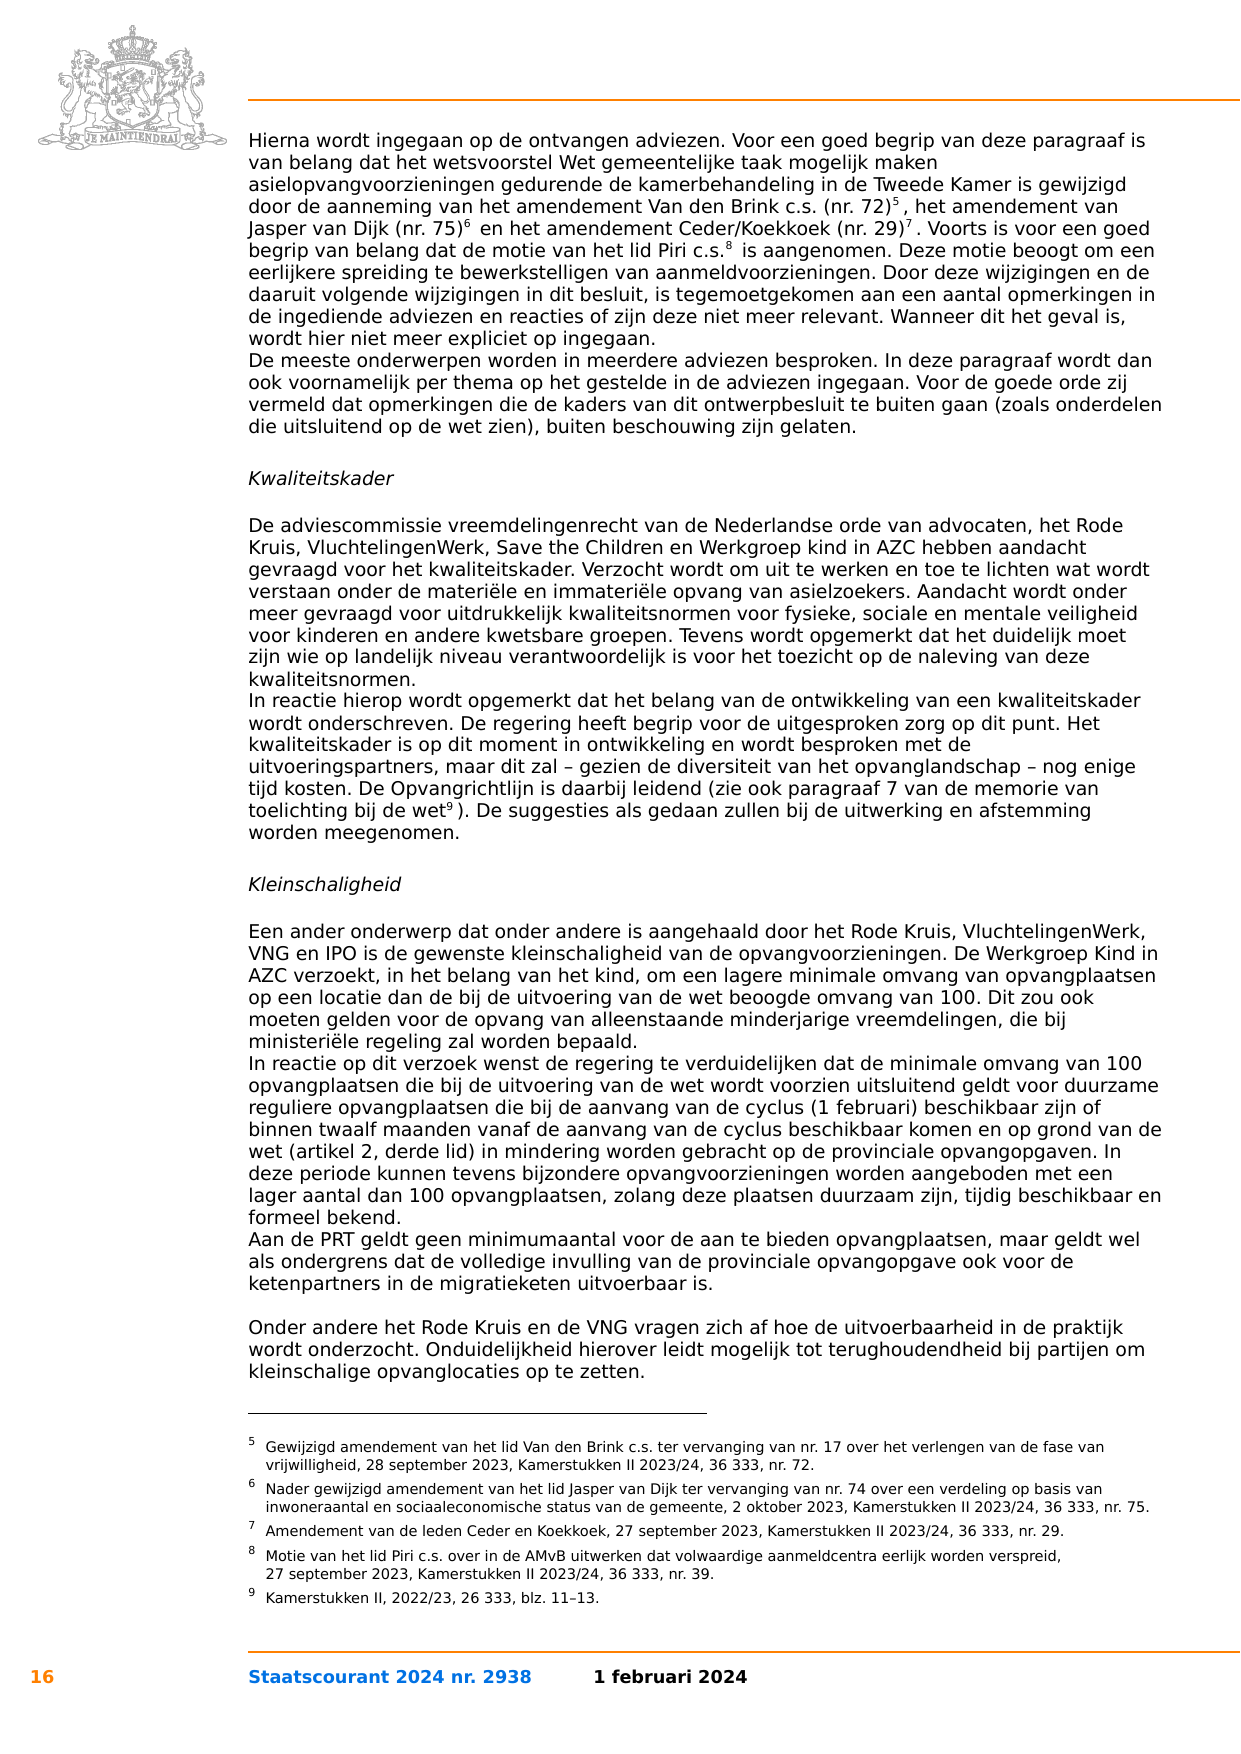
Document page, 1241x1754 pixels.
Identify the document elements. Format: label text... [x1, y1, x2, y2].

text Kamerstukken II, 2022/23, 26 333, blz. 11–13. [248, 1586, 1163, 1608]
subtitle Kwaliteitskader [248, 468, 1163, 489]
text In reactie hierop wordt opgemerkt dat het belang van de ontwikkeling van een kwaliteitskader wordt onderschreven. De regering heeft begrip voor de uitgesproken zorg op dit punt. Het kwaliteitskader is op dit moment in ontwikkeling en wordt besproken met de uitvoeringspartners, maar dit zal – gezien de diversiteit van het opvanglandschap – nog enige tijd kosten. De Opvangrichtlijn is daarbij leidend (zie ook paragraaf 7 van de memorie van toelichting bij de wet). De suggesties als gedaan zullen bij de uitwerking en afstemming worden meegenomen. [248, 690, 1163, 844]
text Een ander onderwerp dat onder andere is aangehaald door het Rode Kruis, VluchtelingenWerk, VNG en IPO is de gewenste kleinschaligheid van de opvangvoorzieningen. De Werkgroep Kind in AZC verzoekt, in het belang van het kind, om een lagere minimale omvang van opvangplaatsen op een locatie dan de bij de uitvoering van de wet beoogde omvang van 100. Dit zou ook moeten gelden voor de opvang van alleenstaande minderjarige vreemdelingen, die bij ministeriële regeling zal worden bepaald. [248, 921, 1163, 1053]
text Nader gewijzigd amendement van het lid Jasper van Dijk ter vervanging van nr. 74 over een verdeling op basis van inwoneraantal en sociaaleconomische status van de gemeente, 2 oktober 2023, Kamerstukken II 2023/24, 36 333, nr. 75. [248, 1477, 1163, 1516]
subtitle Kleinschaligheid [248, 874, 1163, 896]
text Aan de PRT geldt geen minimumaantal voor de aan te bieden opvangplaatsen, maar geldt wel als ondergrens dat de volledige invulling van de provinciale opvangopgave ook voor de ketenpartners in de migratieketen uitvoerbaar is. [248, 1229, 1163, 1295]
text Hierna wordt ingegaan op de ontvangen adviezen. Voor een goed begrip van deze paragraaf is van belang dat het wetsvoorstel Wet gemeentelijke taak mogelijk maken asielopvangvoorzieningen gedurende de kamerbehandeling in de Tweede Kamer is gewijzigd door de aanneming van het amendement Van den Brink c.s. (nr. 72), het amendement van Jasper van Dijk (nr. 75) en het amendement Ceder/Koekkoek (nr. 29). Voorts is voor een goed begrip van belang dat de motie van het lid Piri c.s. is aangenomen. Deze motie beoogt om een eerlijkere spreiding te bewerkstelligen van aanmeldvoorzieningen. Door deze wijzigingen en de daaruit volgende wijzigingen in dit besluit, is tegemoetgekomen aan een aantal opmerkingen in de ingediende adviezen en reacties of zijn deze niet meer relevant. Wanneer dit het geval is, wordt hier niet meer expliciet op ingegaan. [248, 130, 1163, 350]
text De meeste onderwerpen worden in meerdere adviezen besproken. In deze paragraaf wordt dan ook voornamelijk per thema op het gestelde in de adviezen ingegaan. Voor de goede orde zij vermeld dat opmerkingen die de kaders van dit ontwerpbesluit te buiten gaan (zoals onderdelen die uitsluitend op de wet zien), buiten beschouwing zijn gelaten. [248, 350, 1163, 438]
text De adviescommissie vreemdelingenrecht van de Nederlandse orde van advocaten, het Rode Kruis, VluchtelingenWerk, Save the Children en Werkgroep kind in AZC hebben aandacht gevraagd voor het kwaliteitskader. Verzocht wordt om uit te werken en toe te lichten wat wordt verstaan onder de materiële en immateriële opvang van asielzoekers. Aandacht wordt onder meer gevraagd voor uitdrukkelijk kwaliteitsnormen voor fysieke, sociale en mentale veiligheid voor kinderen en andere kwetsbare groepen. Tevens wordt opgemerkt dat het duidelijk moet zijn wie op landelijk niveau verantwoordelijk is voor het toezicht op de naleving van deze kwaliteitsnormen. [248, 514, 1163, 690]
picture [38, 25, 227, 150]
text Amendement van de leden Ceder en Koekkoek, 27 september 2023, Kamerstukken II 2023/24, 36 333, nr. 29. [248, 1519, 1163, 1541]
text Gewijzigd amendement van het lid Van den Brink c.s. ter vervanging van nr. 17 over het verlengen van de fase van vrijwilligheid, 28 september 2023, Kamerstukken II 2023/24, 36 333, nr. 72. [248, 1435, 1163, 1474]
text In reactie op dit verzoek wenst de regering te verduidelijken dat de minimale omvang van 100 opvangplaatsen die bij de uitvoering van de wet wordt voorzien uitsluitend geldt voor duurzame reguliere opvangplaatsen die bij de aanvang van de cyclus (1 februari) beschikbaar zijn of binnen twaalf maanden vanaf de aanvang van de cyclus beschikbaar komen en op grond van de wet (artikel 2, derde lid) in mindering worden gebracht op de provinciale opvangopgaven. In deze periode kunnen tevens bijzondere opvangvoorzieningen worden aangeboden met een lager aantal dan 100 opvangplaatsen, zolang deze plaatsen duurzaam zijn, tijdig beschikbaar en formeel bekend. [248, 1053, 1163, 1229]
text Onder andere het Rode Kruis en de VNG vragen zich af hoe de uitvoerbaarheid in de praktijk wordt onderzocht. Onduidelijkheid hierover leidt mogelijk tot terughoudendheid bij partijen om kleinschalige opvanglocaties op te zetten. [248, 1317, 1163, 1383]
text Motie van het lid Piri c.s. over in de AMvB uitwerken dat volwaardige aanmeldcentra eerlijk worden verspreid, 27 september 2023, Kamerstukken II 2023/24, 36 333, nr. 39. [248, 1544, 1163, 1583]
